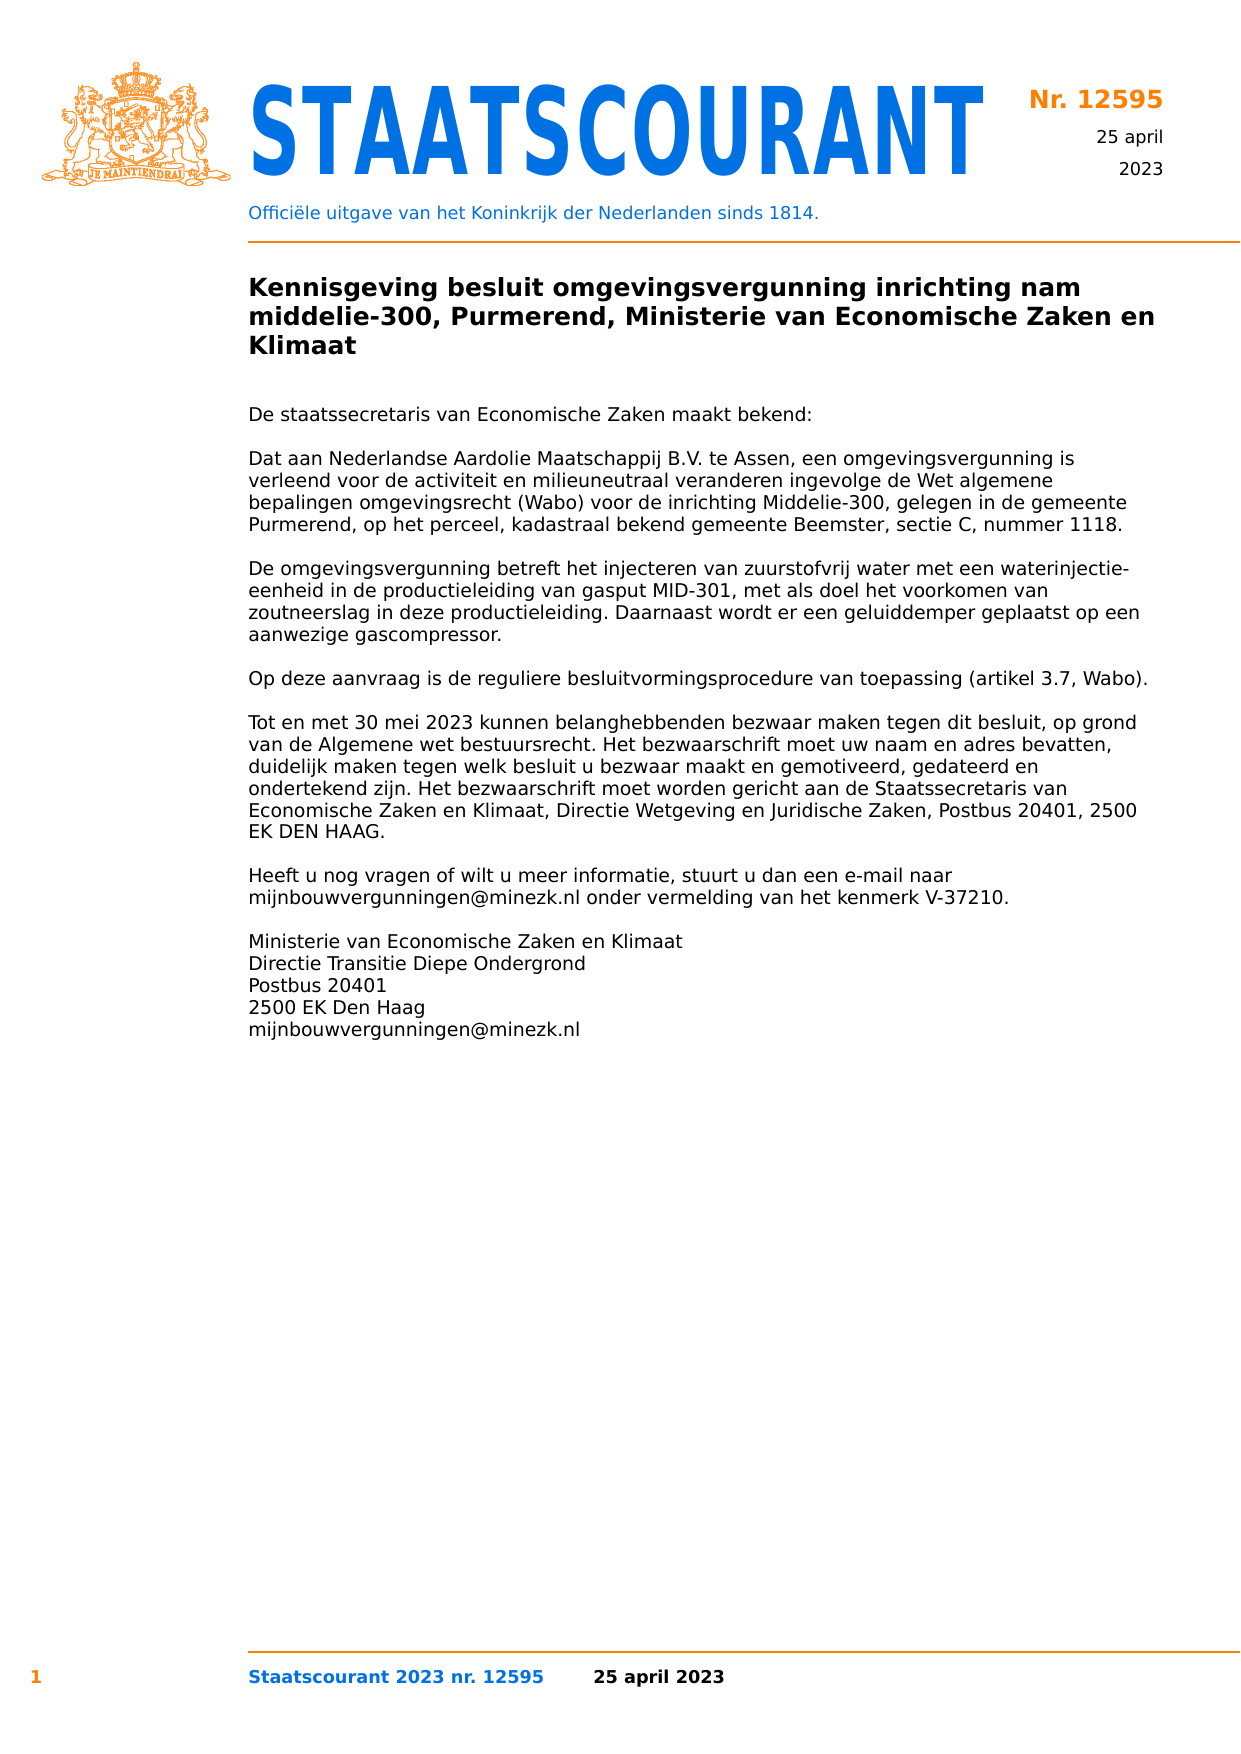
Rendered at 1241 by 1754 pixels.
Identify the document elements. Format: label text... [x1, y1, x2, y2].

table_header STAATSCOURANT [248, 62, 998, 203]
text Directie Transitie Diepe Ondergrond [248, 953, 1163, 975]
picture [41, 62, 231, 186]
table_header Nr. 12595 [998, 62, 1240, 121]
text mijnbouwvergunningen@minezk.nl [248, 1019, 1163, 1041]
table_header [25, 62, 248, 241]
text De staatssecretaris van Economische Zaken maakt bekend: [248, 404, 1163, 426]
text Postbus 20401 [248, 975, 1163, 997]
text Dat aan Nederlandse Aardolie Maatschappij B.V. te Assen, een omgevingsvergunning is verleend voor de activiteit en milieuneutraal veranderen ingevolge de Wet algemene bepalingen omgevingsrecht (Wabo) voor de inrichting Middelie-300, gelegen in de gemeente Purmerend, op het perceel, kadastraal bekend gemeente Beemster, sectie C, nummer 1118. [248, 448, 1163, 536]
text Op deze aanvraag is de reguliere besluitvormingsprocedure van toepassing (artikel 3.7, Wabo). [248, 668, 1163, 690]
subtitle Kennisgeving besluit omgevingsvergunning inrichting nam middelie-300, Purmerend, Ministerie van Economische Zaken en Klimaat [248, 273, 1163, 361]
text 2500 EK Den Haag [248, 997, 1163, 1019]
table_cell 2023 [998, 153, 1240, 203]
text De omgevingsvergunning betreft het injecteren van zuurstofvrij water met een waterinjectie-eenheid in de productieleiding van gasput MID-301, met als doel het voorkomen van zoutneerslag in deze productieleiding. Daarnaast wordt er een geluiddemper geplaatst op een aanwezige gascompressor. [248, 558, 1163, 646]
table_cell Officiële uitgave van het Koninkrijk der Nederlanden sinds 1814. [248, 203, 1240, 241]
table_cell 25 april [998, 121, 1240, 153]
text Ministerie van Economische Zaken en Klimaat [248, 931, 1163, 953]
text Tot en met 30 mei 2023 kunnen belanghebbenden bezwaar maken tegen dit besluit, op grond van de Algemene wet bestuursrecht. Het bezwaarschrift moet uw naam en adres bevatten, duidelijk maken tegen welk besluit u bezwaar maakt en gemotiveerd, gedateerd en ondertekend zijn. Het bezwaarschrift moet worden gericht aan de Staatssecretaris van Economische Zaken en Klimaat, Directie Wetgeving en Juridische Zaken, Postbus 20401, 2500 EK DEN HAAG. [248, 712, 1163, 843]
text Heeft u nog vragen of wilt u meer informatie, stuurt u dan een e-mail naar mijnbouwvergunningen@minezk.nl onder vermelding van het kenmerk V-37210. [248, 865, 1163, 909]
